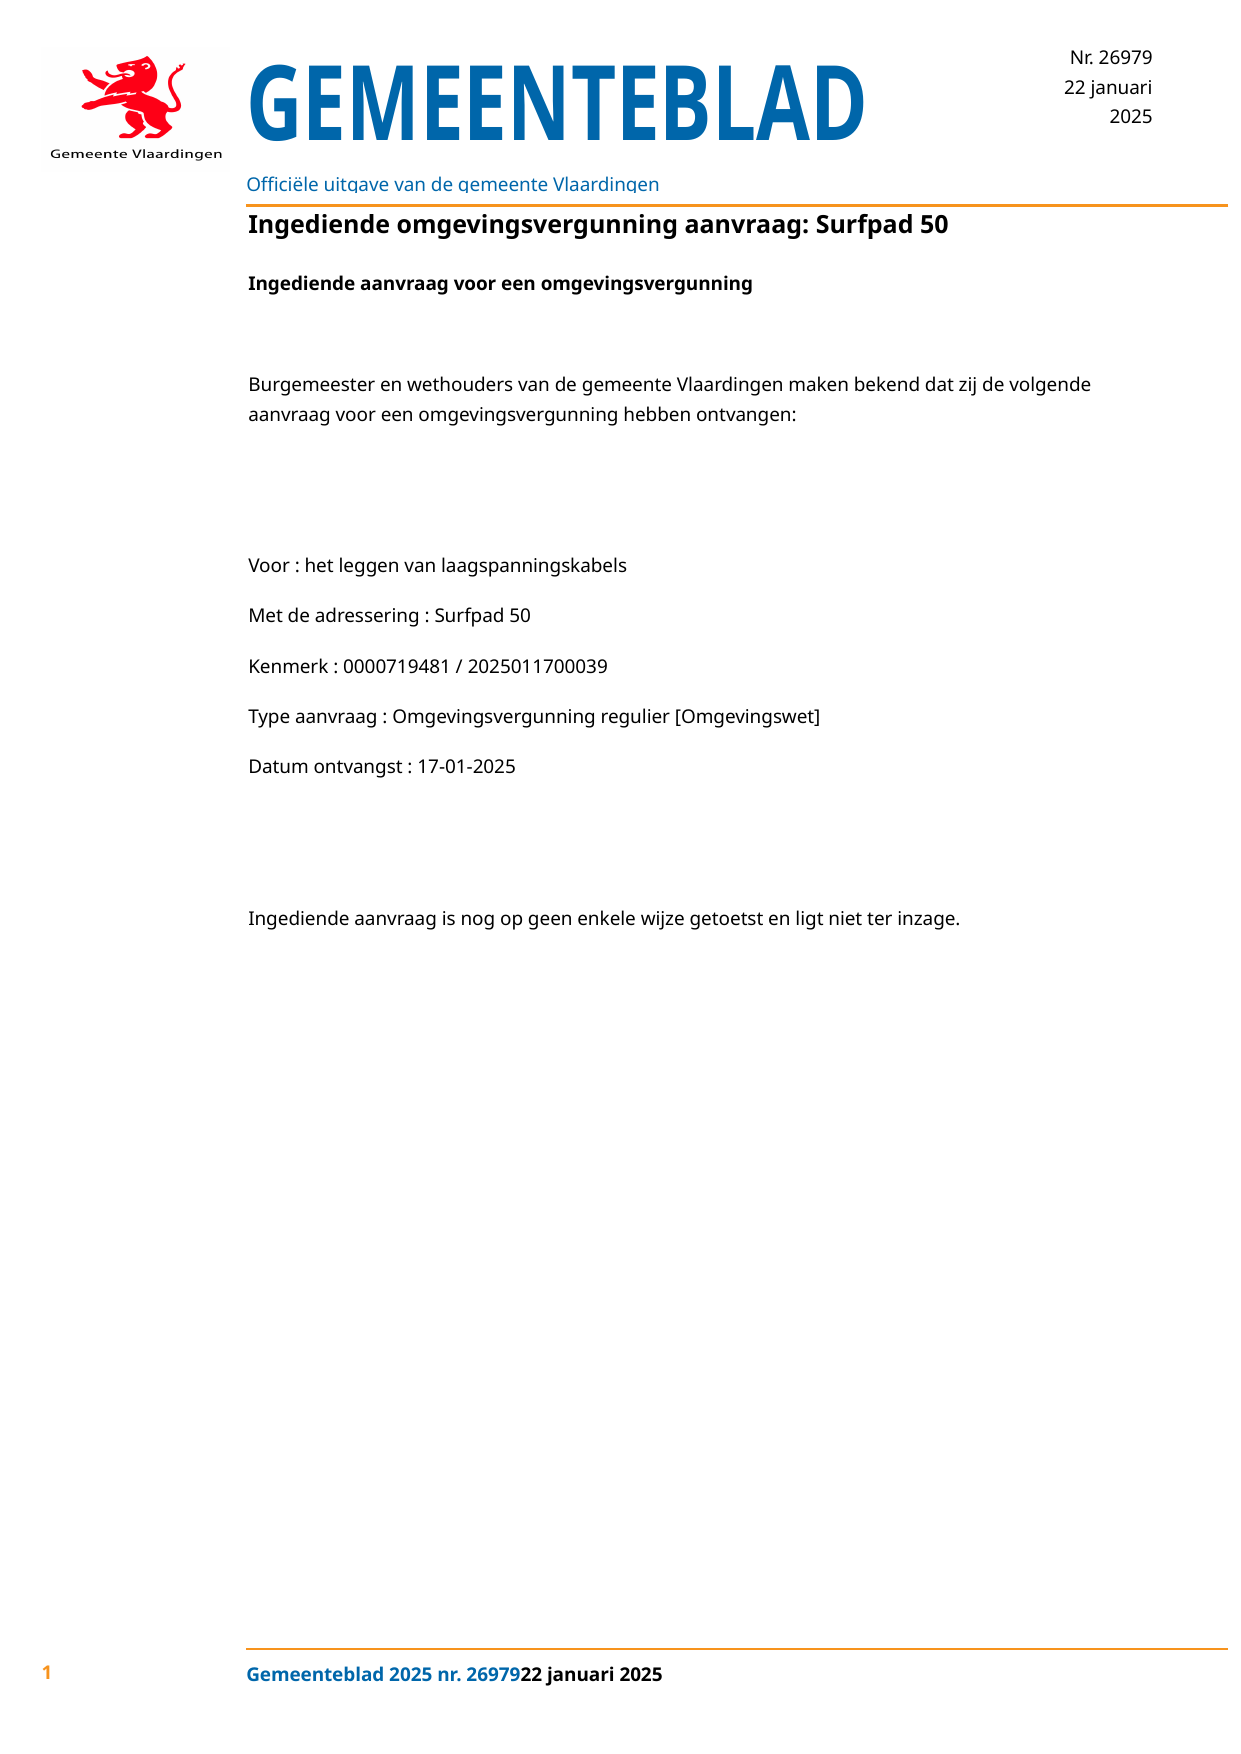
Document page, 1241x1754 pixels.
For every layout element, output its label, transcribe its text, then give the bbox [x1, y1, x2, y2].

text Ingediende omgevingsvergunning aanvraag: Surfpad 50 [248, 207, 1152, 241]
text Datum ontvangst : 17-01-2025 [248, 754, 1152, 779]
text Type aanvraag : Omgevingsvergunning regulier [Omgevingswet] [248, 703, 1152, 729]
text Voor : het leggen van laagspanningskabels [248, 552, 1152, 578]
picture [41, 47, 231, 172]
text Burgemeester en wethouders van de gemeente Vlaardingen maken bekend dat zij de volgende aanvraag voor een omgevingsvergunning hebben ontvangen: [248, 371, 1152, 426]
text Kenmerk : 0000719481 / 2025011700039 [248, 653, 1152, 678]
text Ingediende aanvraag is nog op geen enkele wijze getoetst en ligt niet ter inzage. [248, 905, 1152, 931]
text Met de adressering : Surfpad 50 [248, 602, 1152, 628]
text Ingediende aanvraag voor een omgevingsvergunning [248, 270, 1152, 296]
